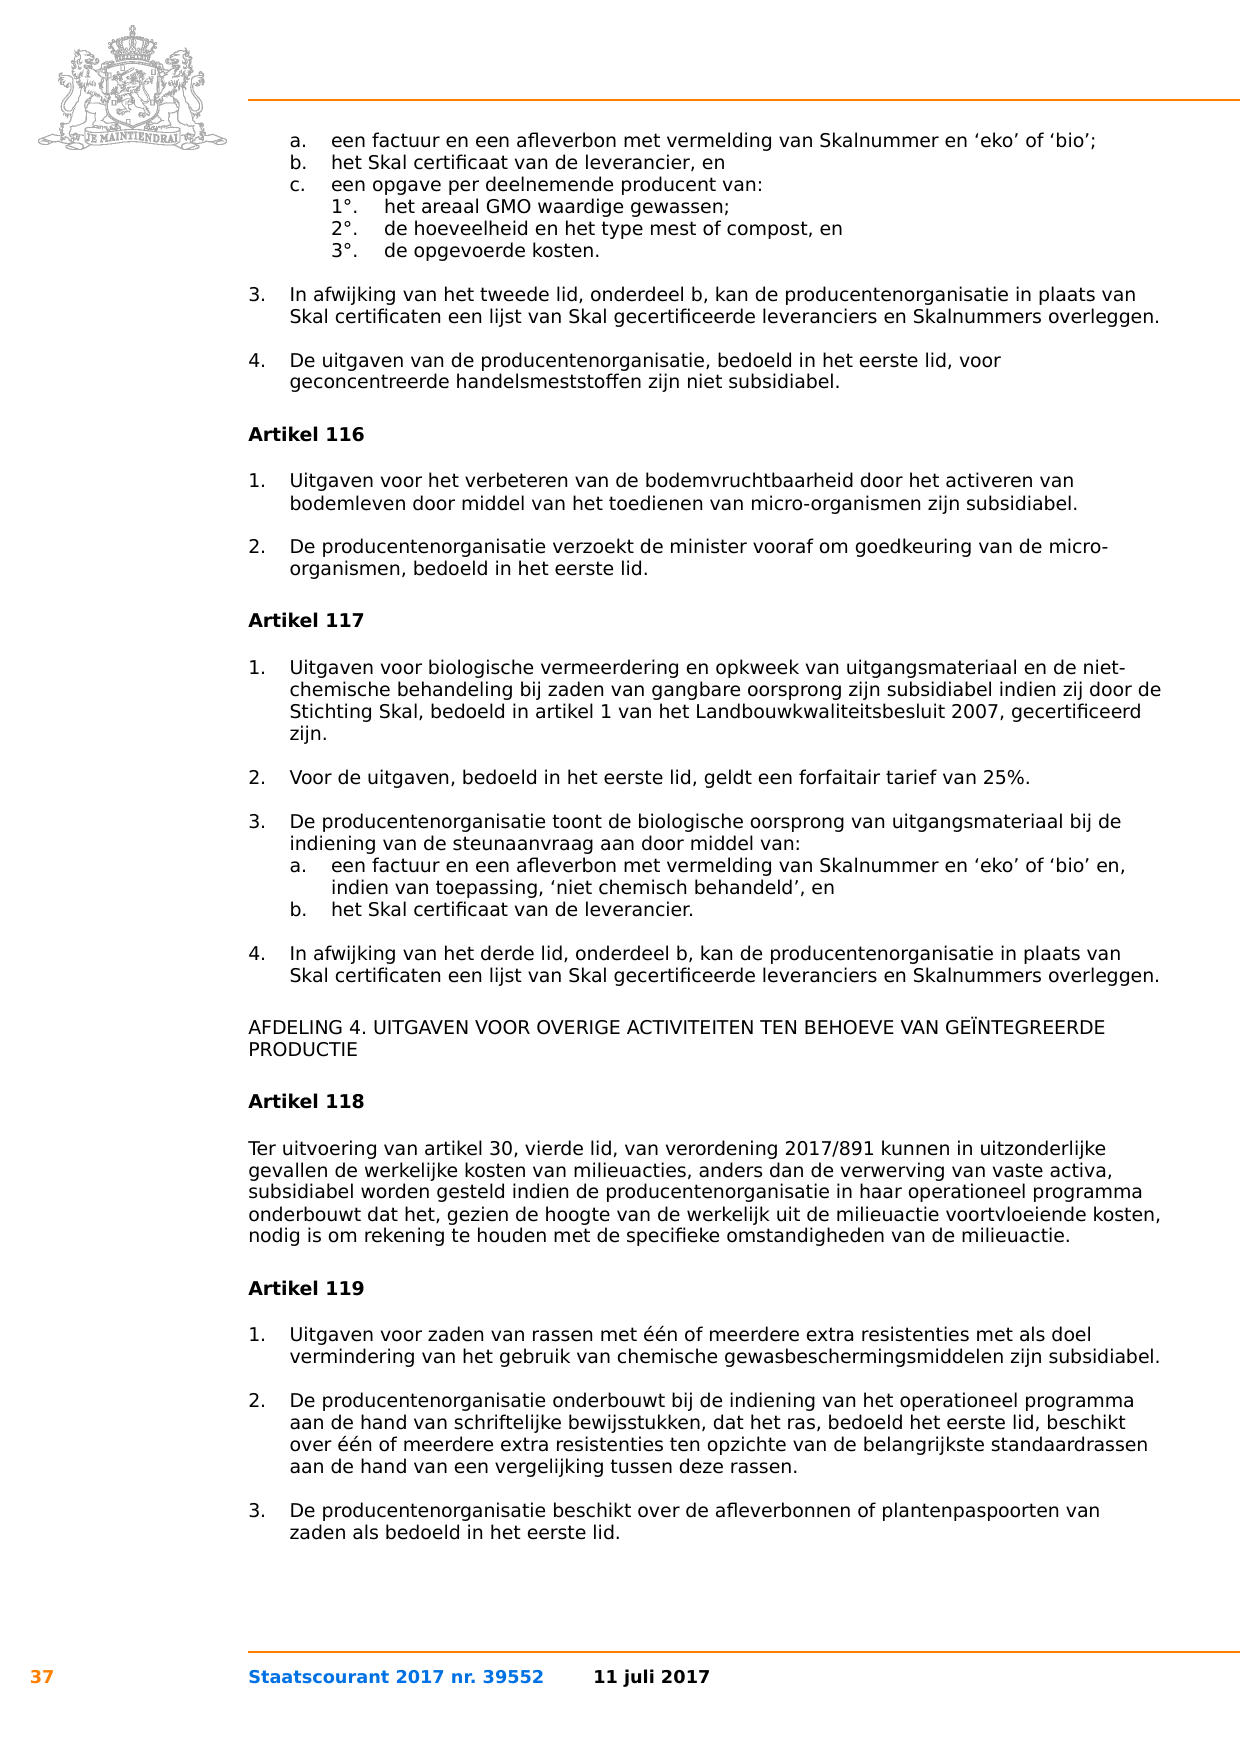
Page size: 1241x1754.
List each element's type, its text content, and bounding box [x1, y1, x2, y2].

text 3°. de opgevoerde kosten. [331, 240, 1163, 262]
subtitle Artikel 119 [248, 1277, 1163, 1299]
text b. het Skal certificaat van de leverancier. [289, 899, 1163, 921]
text 2°. de hoeveelheid en het type mest of compost, en [331, 218, 1163, 240]
subtitle AFDELING 4. UITGAVEN VOOR OVERIGE ACTIVITEITEN TEN BEHOEVE VAN GEÏNTEGREERDE PRODUCTIE [248, 1017, 1163, 1061]
text 2. De producentenorganisatie verzoekt de minister vooraf om goedkeuring van de micro-organismen, bedoeld in het eerste lid. [248, 536, 1163, 580]
subtitle Artikel 118 [248, 1091, 1163, 1112]
text c. een opgave per deelnemende producent van: [289, 174, 1163, 196]
text 2. De producentenorganisatie onderbouwt bij de indiening van het operationeel programma aan de hand van schriftelijke bewijsstukken, dat het ras, bedoeld het eerste lid, beschikt over één of meerdere extra resistenties ten opzichte van de belangrijkste standaardrassen aan de hand van een vergelijking tussen deze rassen. [248, 1390, 1163, 1478]
text a. een factuur en een afleverbon met vermelding van Skalnummer en ‘eko’ of ‘bio’ en, indien van toepassing, ‘niet chemisch behandeld’, en [289, 855, 1163, 899]
text 1. Uitgaven voor het verbeteren van de bodemvruchtbaarheid door het activeren van bodemleven door middel van het toedienen van micro-organismen zijn subsidiabel. [248, 470, 1163, 514]
text b. het Skal certificaat van de leverancier, en [289, 152, 1163, 174]
text a. een factuur en een afleverbon met vermelding van Skalnummer en ‘eko’ of ‘bio’; [289, 130, 1163, 152]
text 2. Voor de uitgaven, bedoeld in het eerste lid, geldt een forfaitair tarief van 25%. [248, 767, 1163, 789]
text 3. De producentenorganisatie toont de biologische oorsprong van uitgangsmateriaal bij de indiening van de steunaanvraag aan door middel van: [248, 811, 1163, 855]
text Ter uitvoering van artikel 30, vierde lid, van verordening 2017/891 kunnen in uitzonderlijke gevallen de werkelijke kosten van milieuacties, anders dan de verwerving van vaste activa, subsidiabel worden gesteld indien de producentenorganisatie in haar operationeel programma onderbouwt dat het, gezien de hoogte van de werkelijk uit de milieuactie voortvloeiende kosten, nodig is om rekening te houden met de specifieke omstandigheden van de milieuactie. [248, 1137, 1163, 1247]
text 1°. het areaal GMO waardige gewassen; [331, 196, 1163, 218]
text 1. Uitgaven voor biologische vermeerdering en opkweek van uitgangsmateriaal en de niet-chemische behandeling bij zaden van gangbare oorsprong zijn subsidiabel indien zij door de Stichting Skal, bedoeld in artikel 1 van het Landbouwkwaliteitsbesluit 2007, gecertificeerd zijn. [248, 657, 1163, 745]
subtitle Artikel 117 [248, 610, 1163, 632]
text 3. In afwijking van het tweede lid, onderdeel b, kan de producentenorganisatie in plaats van Skal certificaten een lijst van Skal gecertificeerde leveranciers en Skalnummers overleggen. [248, 284, 1163, 328]
text 4. In afwijking van het derde lid, onderdeel b, kan de producentenorganisatie in plaats van Skal certificaten een lijst van Skal gecertificeerde leveranciers en Skalnummers overleggen. [248, 943, 1163, 987]
subtitle Artikel 116 [248, 423, 1163, 445]
text 1. Uitgaven voor zaden van rassen met één of meerdere extra resistenties met als doel vermindering van het gebruik van chemische gewasbeschermingsmiddelen zijn subsidiabel. [248, 1324, 1163, 1368]
text 3. De producentenorganisatie beschikt over de afleverbonnen of plantenpaspoorten van zaden als bedoeld in het eerste lid. [248, 1500, 1163, 1544]
text 4. De uitgaven van de producentenorganisatie, bedoeld in het eerste lid, voor geconcentreerde handelsmeststoffen zijn niet subsidiabel. [248, 349, 1163, 393]
picture [38, 25, 227, 150]
